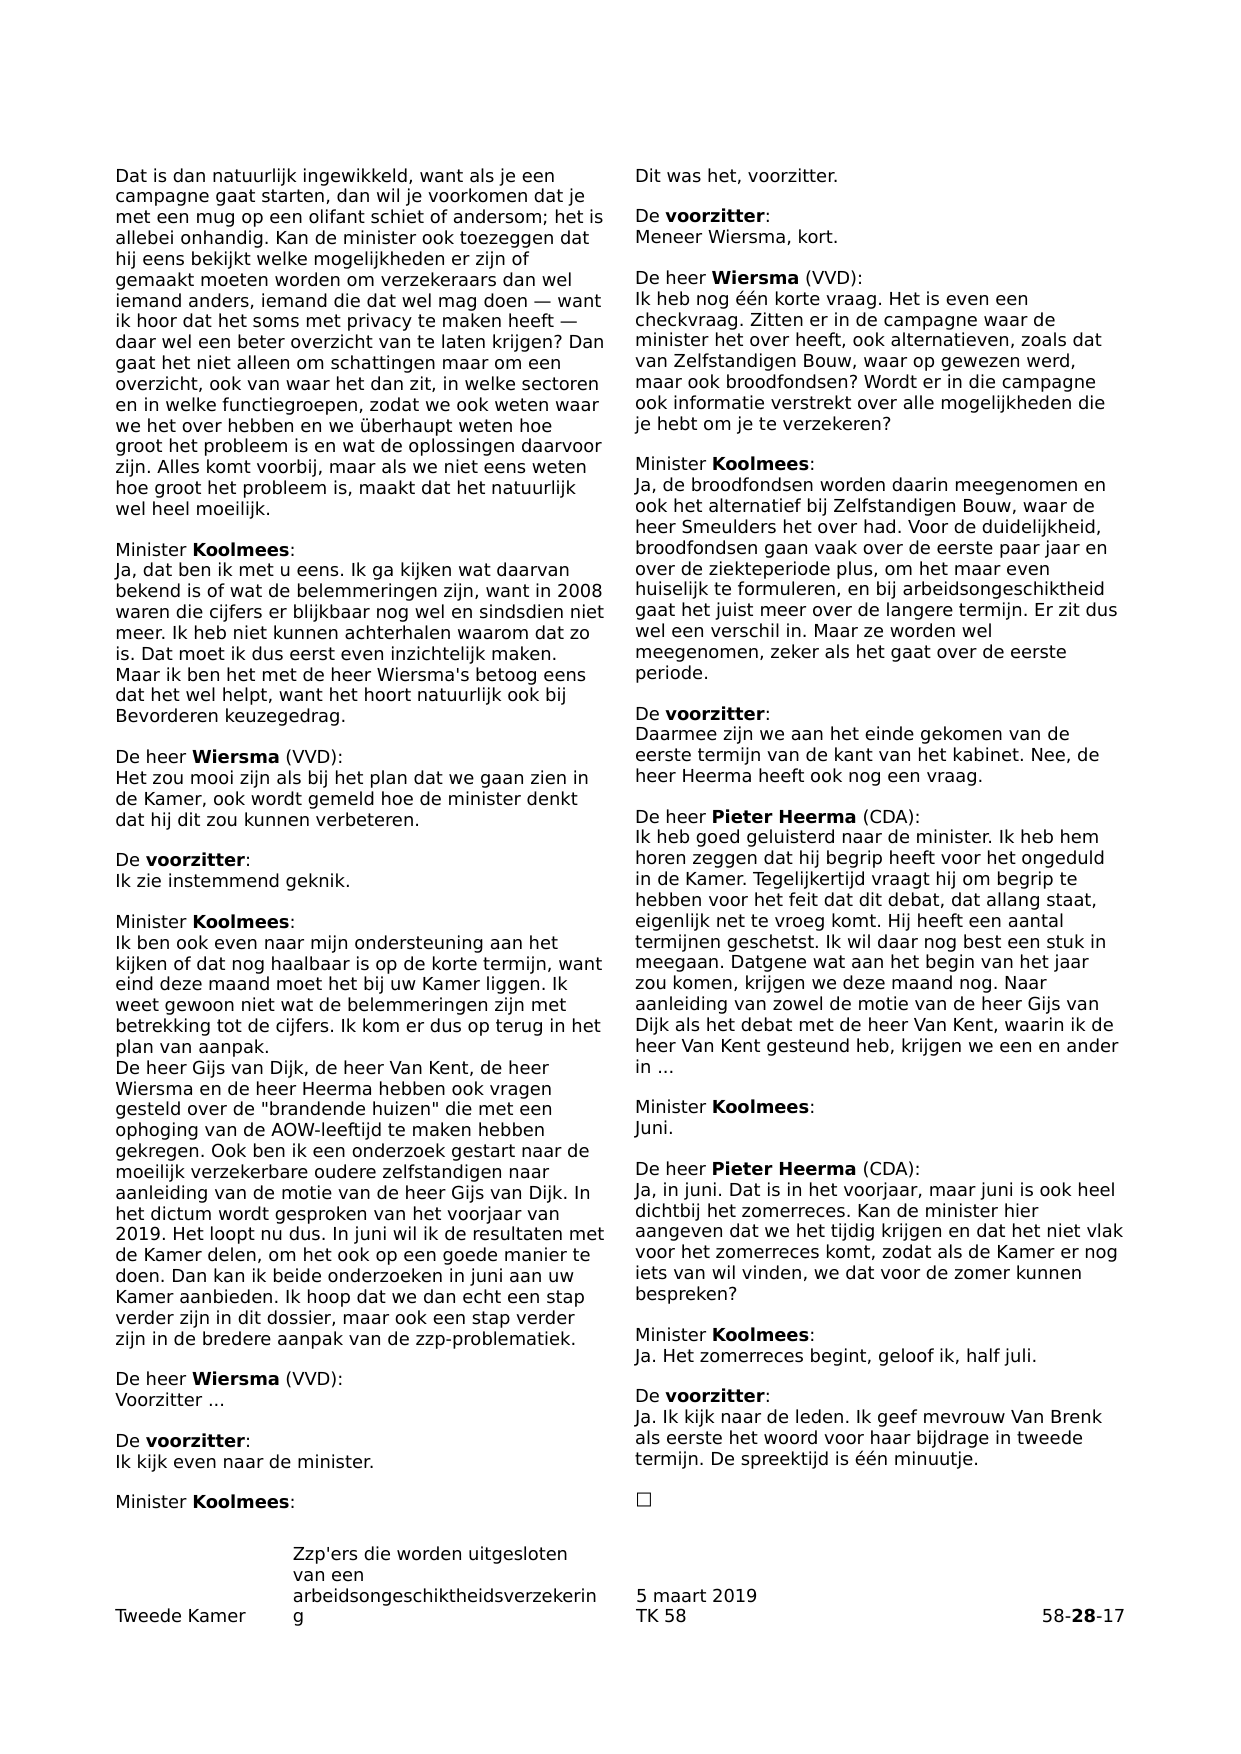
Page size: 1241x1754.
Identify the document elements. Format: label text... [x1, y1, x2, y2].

text Ik kijk even naar de minister. [115, 1451, 605, 1472]
text Dit was het, voorzitter. [635, 165, 1125, 186]
text Minister Koolmees: [115, 912, 605, 932]
text De heer Wiersma (VVD): [115, 1369, 605, 1390]
text De heer Pieter Heerma (CDA): [635, 807, 1125, 827]
text Ik ben ook even naar mijn ondersteuning aan het kijken of dat nog haalbaar is op de korte termijn, want eind deze maand moet het bij uw Kamer liggen. Ik weet gewoon niet wat de belemmeringen zijn met betrekking tot de cijfers. Ik kom er dus op terug in het plan van aanpak. [115, 932, 605, 1057]
text Ja. Ik kijk naar de leden. Ik geef mevrouw Van Brenk als eerste het woord voor haar bijdrage in tweede termijn. De spreektijd is één minuutje. [635, 1407, 1125, 1469]
text De voorzitter: [115, 850, 605, 871]
text Juni. [635, 1118, 1125, 1139]
text Minister Koolmees: [635, 454, 1125, 475]
text Ik heb goed geluisterd naar de minister. Ik heb hem horen zeggen dat hij begrip heeft voor het ongeduld in de Kamer. Tegelijkertijd vraagt hij om begrip te hebben voor het feit dat dit debat, dat allang staat, eigenlijk net te vroeg komt. Hij heeft een aantal termijnen geschetst. Ik wil daar nog best een stuk in meegaan. Datgene wat aan het begin van het jaar zou komen, krijgen we deze maand nog. Naar aanleiding van zowel de motie van de heer Gijs van Dijk als het debat met de heer Van Kent, waarin ik de heer Van Kent gesteund heb, krijgen we een en ander in ... [635, 827, 1125, 1077]
text De heer Wiersma (VVD): [115, 747, 605, 768]
text Ja, de broodfondsen worden daarin meegenomen en ook het alternatief bij Zelfstandigen Bouw, waar de heer Smeulders het over had. Voor de duidelijkheid, broodfondsen gaan vaak over de eerste paar jaar en over de ziekteperiode plus, om het maar even huiselijk te formuleren, en bij arbeidsongeschiktheid gaat het juist meer over de langere termijn. Er zit dus wel een verschil in. Maar ze worden wel meegenomen, zeker als het gaat over de eerste periode. [635, 475, 1125, 683]
text Minister Koolmees: [115, 1492, 605, 1513]
text De voorzitter: [635, 703, 1125, 724]
text Dat is dan natuurlijk ingewikkeld, want als je een campagne gaat starten, dan wil je voorkomen dat je met een mug op een olifant schiet of andersom; het is allebei onhandig. Kan de minister ook toezeggen dat hij eens bekijkt welke mogelijkheden er zijn of gemaakt moeten worden om verzekeraars dan wel iemand anders, iemand die dat wel mag doen — want ik hoor dat het soms met privacy te maken heeft — daar wel een beter overzicht van te laten krijgen? Dan gaat het niet alleen om schattingen maar om een overzicht, ook van waar het dan zit, in welke sectoren en in welke functiegroepen, zodat we ook weten waar we het over hebben en we überhaupt weten hoe groot het probleem is en wat de oplossingen daarvoor zijn. Alles komt voorbij, maar als we niet eens weten hoe groot het probleem is, maakt dat het natuurlijk wel heel moeilijk. [115, 165, 605, 519]
text Het zou mooi zijn als bij het plan dat we gaan zien in de Kamer, ook wordt gemeld hoe de minister denkt dat hij dit zou kunnen verbeteren. [115, 768, 605, 830]
text Minister Koolmees: [635, 1097, 1125, 1118]
text De voorzitter: [635, 206, 1125, 227]
text Meneer Wiersma, kort. [635, 227, 1125, 248]
text Minister Koolmees: [635, 1324, 1125, 1345]
text Ik heb nog één korte vraag. Het is even een checkvraag. Zitten er in de campagne waar de minister het over heeft, ook alternatieven, zoals dat van Zelfstandigen Bouw, waar op gewezen werd, maar ook broodfondsen? Wordt er in die campagne ook informatie verstrekt over alle mogelijkheden die je hebt om je te verzekeren? [635, 288, 1125, 434]
text De heer Gijs van Dijk, de heer Van Kent, de heer Wiersma en de heer Heerma hebben ook vragen gesteld over de "brandende huizen" die met een ophoging van de AOW-leeftijd te maken hebben gekregen. Ook ben ik een onderzoek gestart naar de moeilijk verzekerbare oudere zelfstandigen naar aanleiding van de motie van de heer Gijs van Dijk. In het dictum wordt gesproken van het voorjaar van 2019. Het loopt nu dus. In juni wil ik de resultaten met de Kamer delen, om het ook op een goede manier te doen. Dan kan ik beide onderzoeken in juni aan uw Kamer aanbieden. Ik hoop dat we dan echt een stap verder zijn in dit dossier, maar ook een stap verder zijn in de bredere aanpak van de zzp-problematiek. [115, 1057, 605, 1349]
text Daarmee zijn we aan het einde gekomen van de eerste termijn van de kant van het kabinet. Nee, de heer Heerma heeft ook nog een vraag. [635, 724, 1125, 787]
text Minister Koolmees: [115, 539, 605, 560]
text Ja, dat ben ik met u eens. Ik ga kijken wat daarvan bekend is of wat de belemmeringen zijn, want in 2008 waren die cijfers er blijkbaar nog wel en sindsdien niet meer. Ik heb niet kunnen achterhalen waarom dat zo is. Dat moet ik dus eerst even inzichtelijk maken. Maar ik ben het met de heer Wiersma's betoog eens dat het wel helpt, want het hoort natuurlijk ook bij Bevorderen keuzegedrag. [115, 560, 605, 727]
text De voorzitter: [635, 1386, 1125, 1407]
text ⬜ [635, 1489, 1125, 1510]
text De voorzitter: [115, 1431, 605, 1451]
text Voorzitter ... [115, 1390, 605, 1411]
text Ik zie instemmend geknik. [115, 871, 605, 892]
text Ja. Het zomerreces begint, geloof ik, half juli. [635, 1345, 1125, 1366]
text Ja, in juni. Dat is in het voorjaar, maar juni is ook heel dichtbij het zomerreces. Kan de minister hier aangeven dat we het tijdig krijgen en dat het niet vlak voor het zomerreces komt, zodat als de Kamer er nog iets van wil vinden, we dat voor de zomer kunnen bespreken? [635, 1179, 1125, 1304]
text De heer Pieter Heerma (CDA): [635, 1159, 1125, 1179]
text De heer Wiersma (VVD): [635, 268, 1125, 288]
